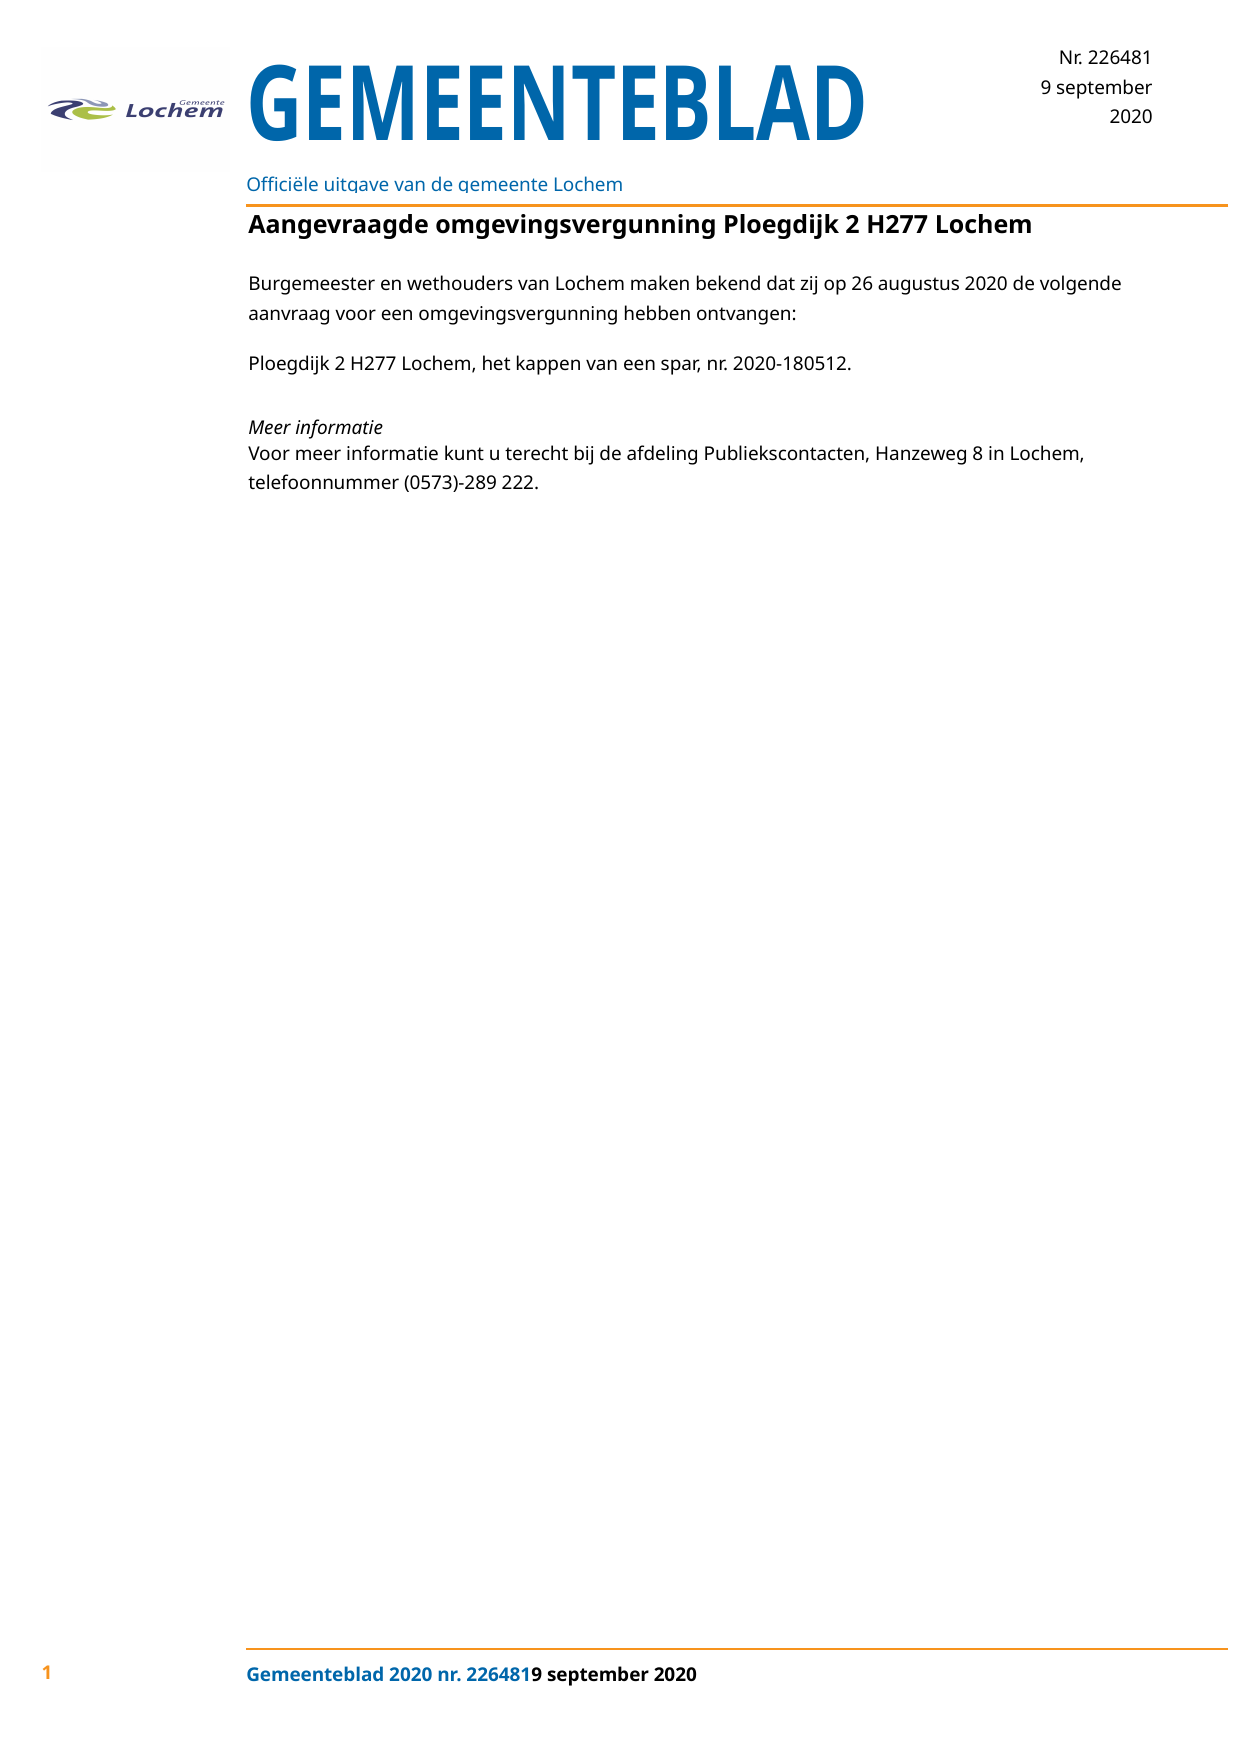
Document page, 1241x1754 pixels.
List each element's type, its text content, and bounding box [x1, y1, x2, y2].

text Burgemeester en wethouders van Lochem maken bekend dat zij op 26 augustus 2020 de volgende aanvraag voor een omgevingsvergunning hebben ontvangen: [248, 270, 1152, 326]
text Meer informatie [248, 414, 1152, 440]
text Voor meer informatie kunt u terecht bij de afdeling Publiekscontacten, Hanzeweg 8 in Lochem, telefoonnummer (0573)-289 222. [248, 440, 1152, 495]
text Ploegdijk 2 H277 Lochem, het kappen van een spar, nr. 2020-180512. [248, 350, 1152, 376]
picture [41, 47, 231, 172]
text Aangevraagde omgevingsvergunning Ploegdijk 2 H277 Lochem [248, 207, 1152, 241]
